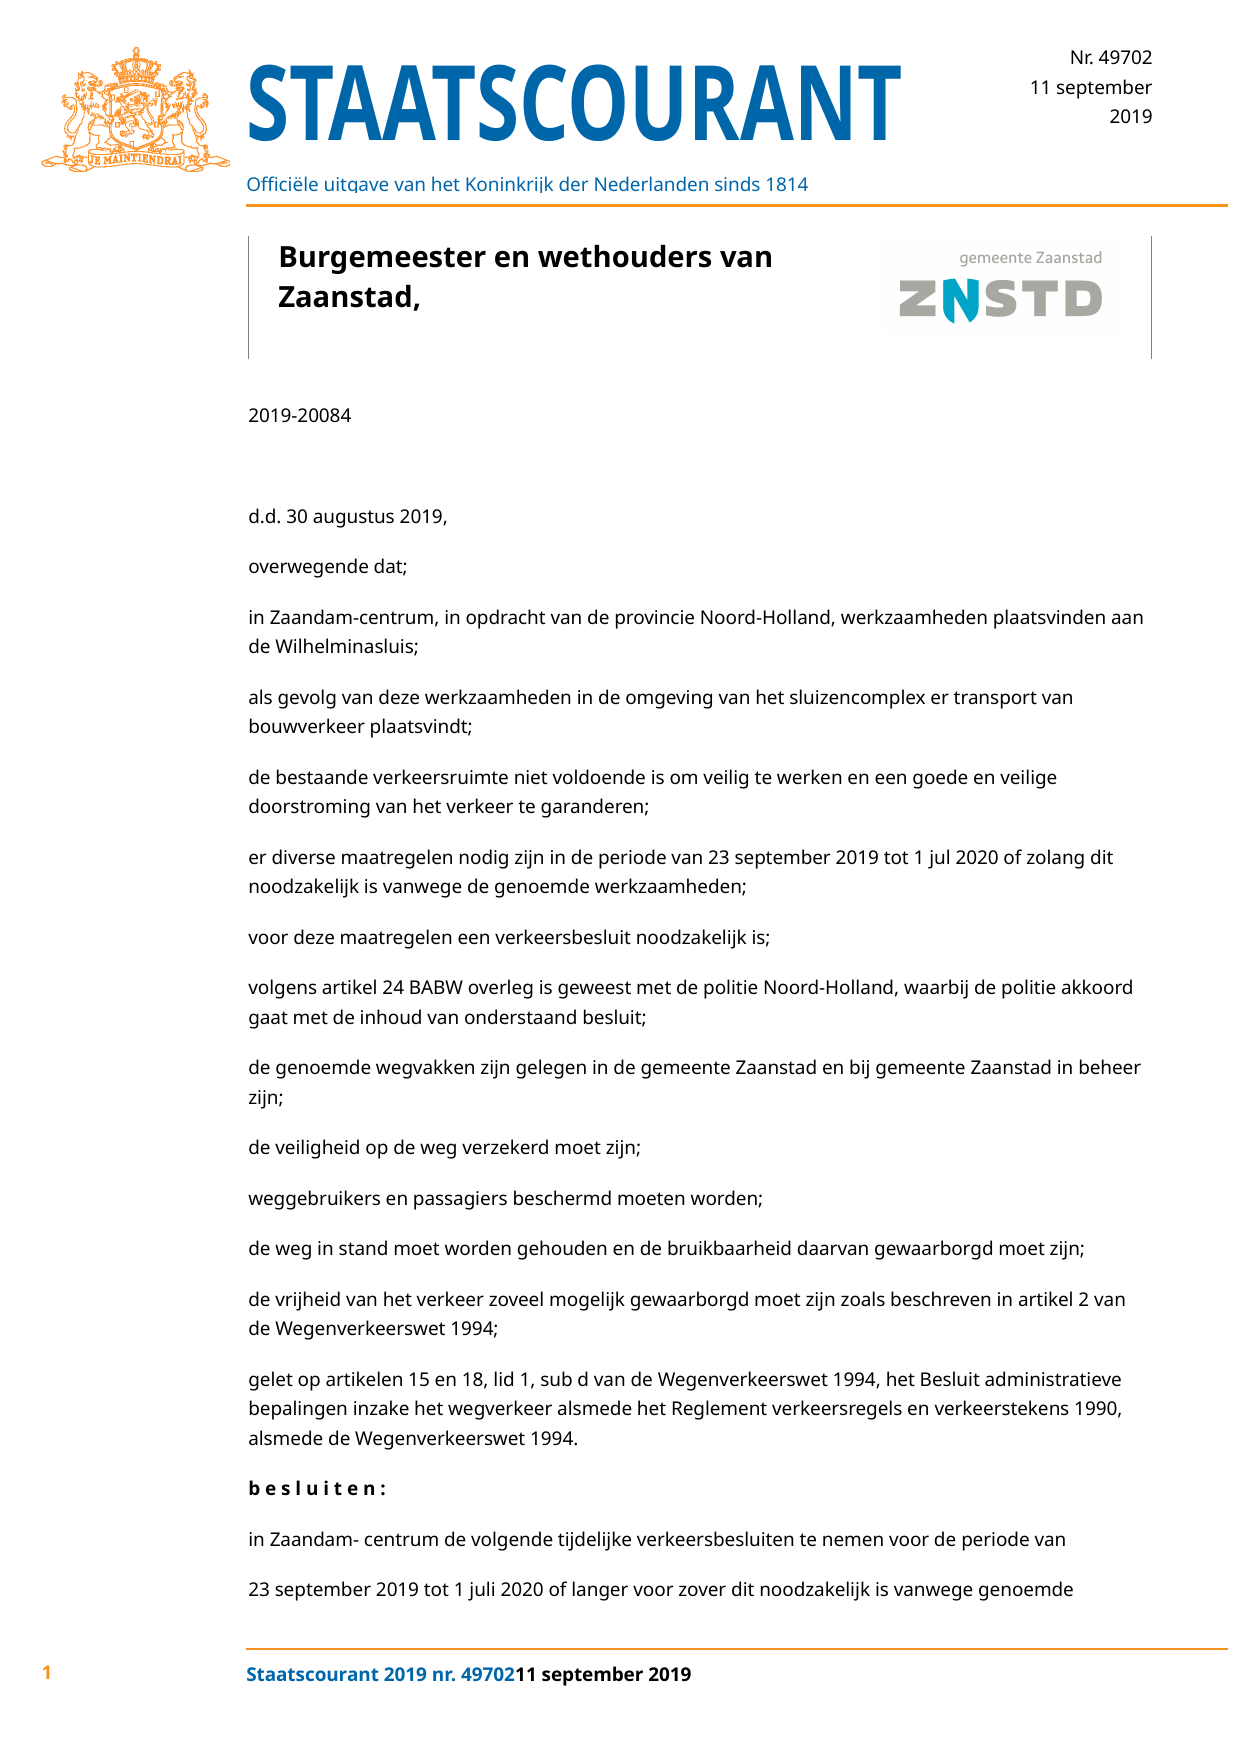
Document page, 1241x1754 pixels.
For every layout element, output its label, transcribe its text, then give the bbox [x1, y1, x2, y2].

text de veiligheid op de weg verzekerd moet zijn; [248, 1134, 1152, 1160]
text weggebruikers en passagiers beschermd moeten worden; [248, 1185, 1152, 1211]
text in Zaandam-centrum, in opdracht van de provincie Noord-Holland, werkzaamheden plaatsvinden aan de Wilhelminasluis; [248, 604, 1152, 659]
text de genoemde wegvakken zijn gelegen in de gemeente Zaanstad en bij gemeente Zaanstad in beheer zijn; [248, 1054, 1152, 1110]
text d.d. 30 augustus 2019, [248, 503, 1152, 529]
text 23 september 2019 tot 1 juli 2020 of langer voor zover dit noodzakelijk is vanwege genoemde [248, 1576, 1152, 1602]
text er diverse maatregelen nodig zijn in de periode van 23 september 2019 tot 1 jul 2020 of zolang dit noodzakelijk is vanwege de genoemde werkzaamheden; [248, 844, 1152, 899]
picture [41, 47, 231, 172]
text de weg in stand moet worden gehouden en de bruikbaarheid daarvan gewaarborgd moet zijn; [248, 1235, 1152, 1261]
text volgens artikel 24 BABW overleg is geweest met de politie Noord-Holland, waarbij de politie akkoord gaat met de inhoud van onderstaand besluit; [248, 974, 1152, 1030]
table_header Burgemeester en wethouders van Zaanstad, [249, 236, 850, 359]
picture [882, 236, 1119, 334]
text de vrijheid van het verkeer zoveel mogelijk gewaarborgd moet zijn zoals beschreven in artikel 2 van de Wegenverkeerswet 1994; [248, 1286, 1152, 1341]
text de bestaande verkeersruimte niet voldoende is om veilig te werken en een goede en veilige doorstroming van het verkeer te garanderen; [248, 764, 1152, 819]
text als gevolg van deze werkzaamheden in de omgeving van het sluizencomplex er transport van bouwverkeer plaatsvindt; [248, 684, 1152, 739]
text gelet op artikelen 15 en 18, lid 1, sub d van de Wegenverkeerswet 1994, het Besluit administratieve bepalingen inzake het wegverkeer alsmede het Reglement verkeersregels en verkeerstekens 1990, alsmede de Wegenverkeerswet 1994. [248, 1366, 1152, 1451]
text b e s l u i t e n : [248, 1475, 1152, 1501]
text overwegende dat; [248, 554, 1152, 579]
table_header [850, 236, 1151, 359]
text 2019-20084 [248, 402, 1152, 428]
text in Zaandam- centrum de volgende tijdelijke verkeersbesluiten te nemen voor de periode van [248, 1526, 1152, 1552]
text voor deze maatregelen een verkeersbesluit noodzakelijk is; [248, 924, 1152, 950]
